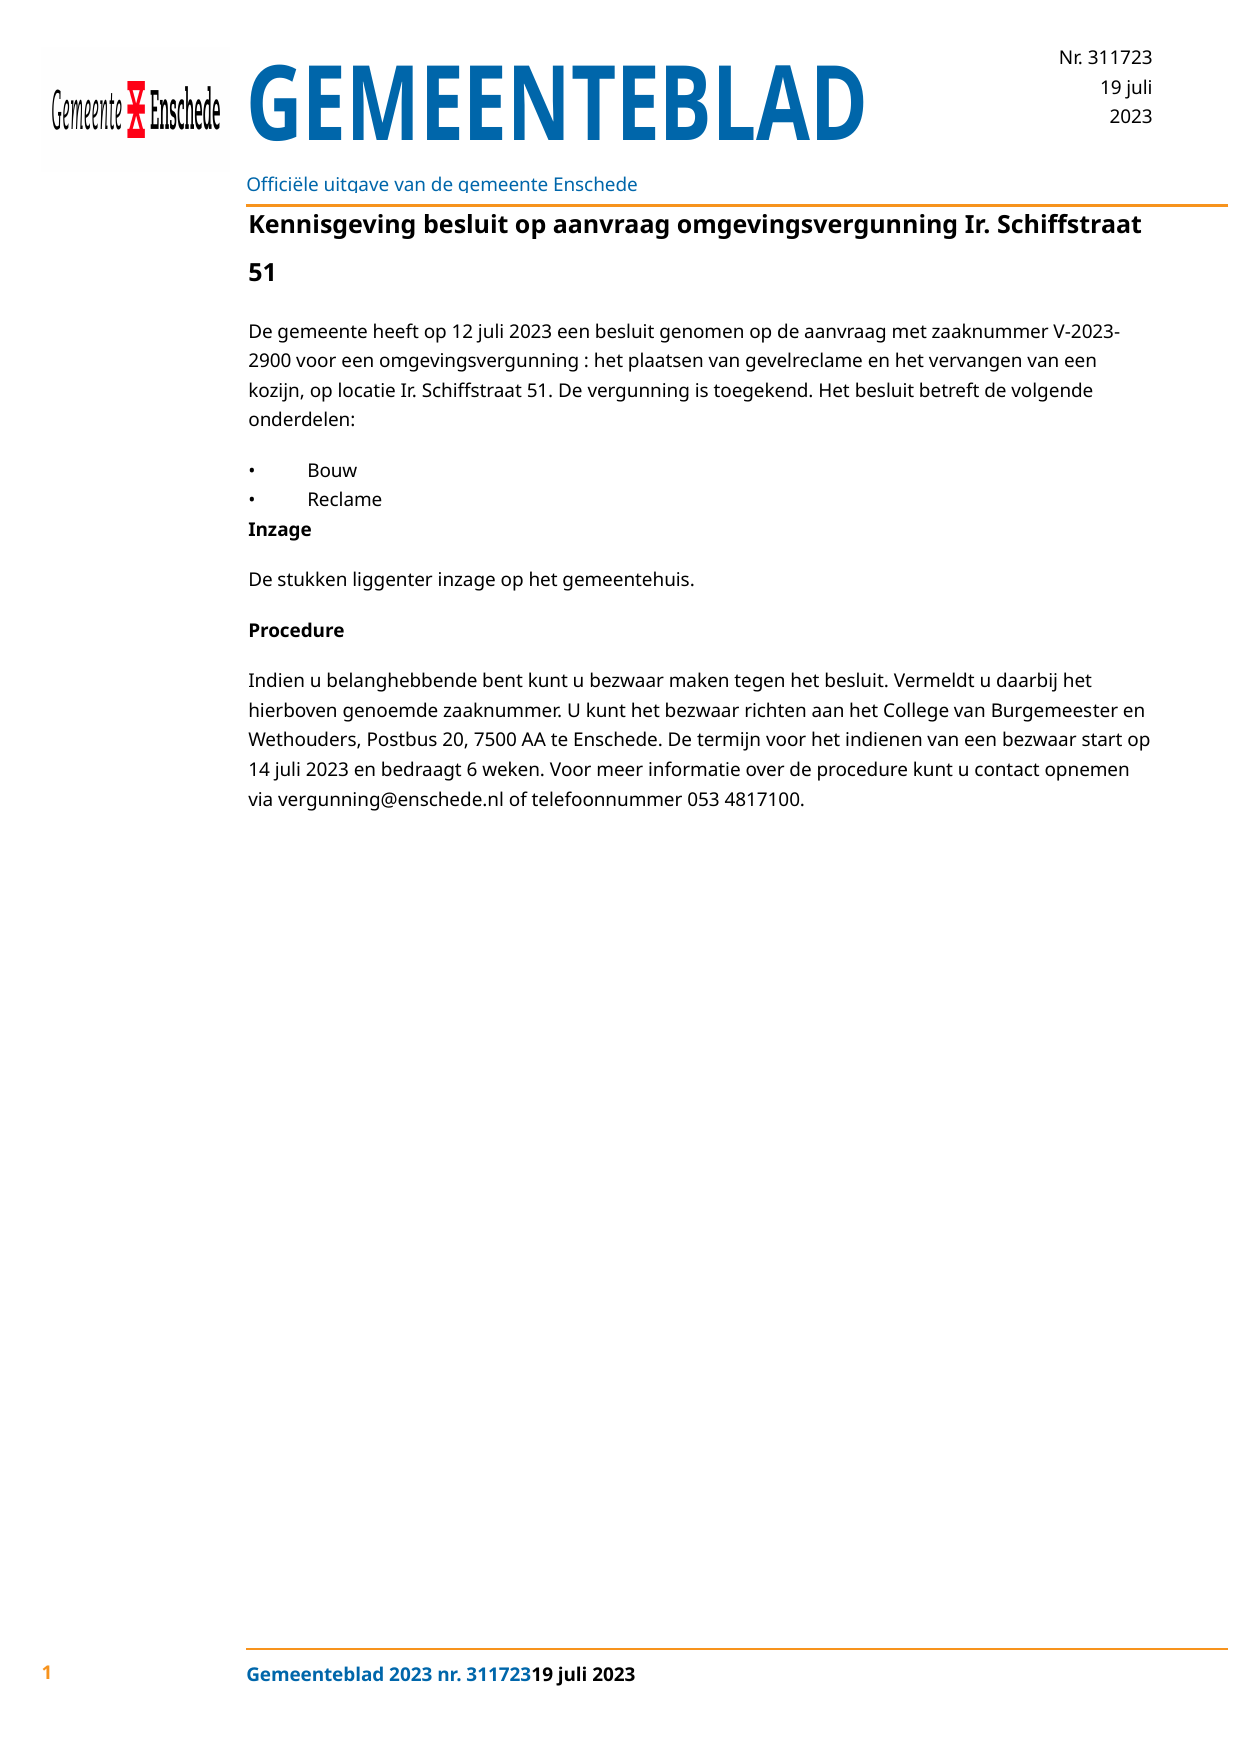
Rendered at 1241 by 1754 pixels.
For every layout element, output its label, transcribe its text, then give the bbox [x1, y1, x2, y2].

text Kennisgeving besluit op aanvraag omgevingsvergunning Ir. Schiffstraat 51 [248, 207, 1152, 288]
list Bouw [248, 457, 1152, 483]
picture [41, 47, 231, 172]
text De stukken liggenter inzage op het gemeentehuis. [248, 567, 1152, 592]
text Inzage [248, 516, 1152, 542]
text De gemeente heeft op 12 juli 2023 een besluit genomen op de aanvraag met zaaknummer V-2023-2900 voor een omgevingsvergunning : het plaatsen van gevelreclame en het vervangen van een kozijn, op locatie Ir. Schiffstraat 51. De vergunning is toegekend. Het besluit betreft de volgende onderdelen: [248, 318, 1152, 432]
text Indien u belanghebbende bent kunt u bezwaar maken tegen het besluit. Vermeldt u daarbij het hierboven genoemde zaaknummer. U kunt het bezwaar richten aan het College van Burgemees­ter en Wethouders, Postbus 20, 7500 AA te Enschede. De termijn voor het indienen van een bezwaar start op 14 juli 2023 en bedraagt 6 weken. Voor meer informatie over de procedure kunt u contact opnemen via vergunning@enschede.nl of telefoonnummer 053 4817100. [248, 667, 1152, 812]
list Reclame [248, 487, 1152, 512]
text Procedure [248, 617, 1152, 643]
